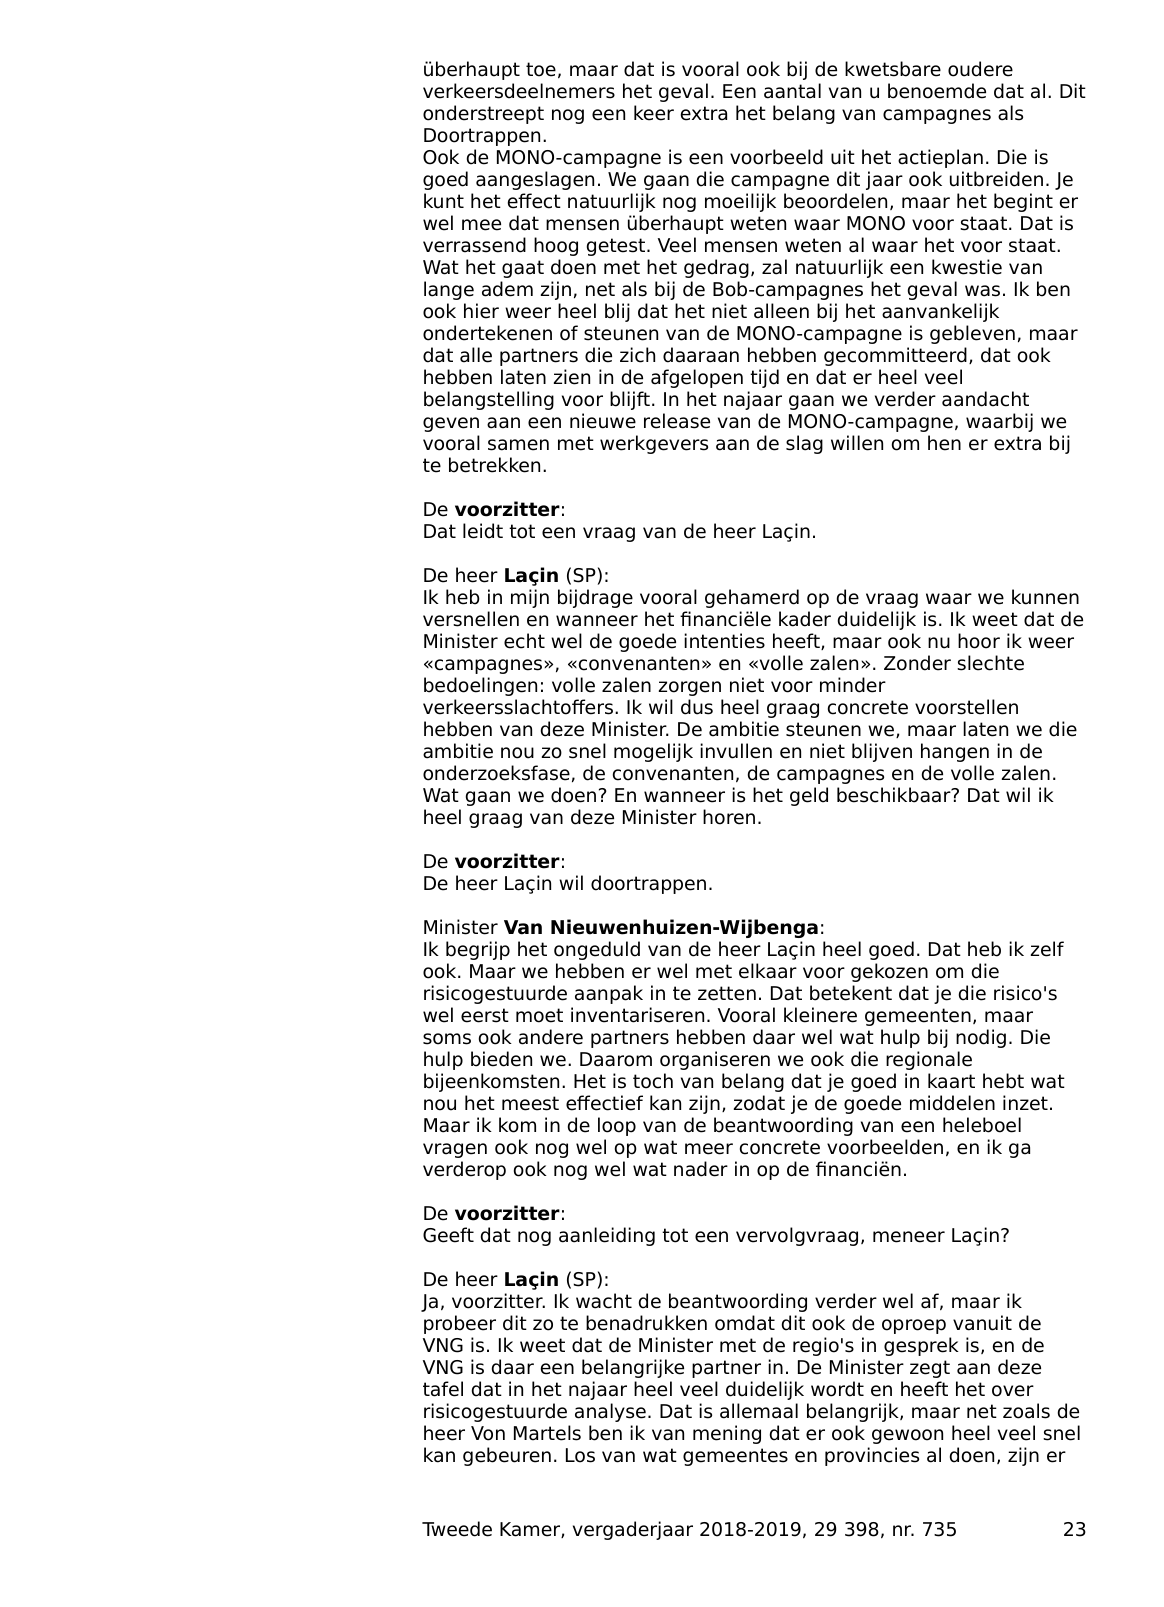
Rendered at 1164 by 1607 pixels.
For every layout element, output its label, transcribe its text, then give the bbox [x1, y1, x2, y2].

text Ook de MONO-campagne is een voorbeeld uit het actieplan. Die is goed aangeslagen. We gaan die campagne dit jaar ook uitbreiden. Je kunt het effect natuurlijk nog moeilijk beoordelen, maar het begint er wel mee dat mensen überhaupt weten waar MONO voor staat. Dat is verrassend hoog getest. Veel mensen weten al waar het voor staat. Wat het gaat doen met het gedrag, zal natuurlijk een kwestie van lange adem zijn, net als bij de Bob-campagnes het geval was. Ik ben ook hier weer heel blij dat het niet alleen bij het aanvankelijk ondertekenen of steunen van de MONO-campagne is gebleven, maar dat alle partners die zich daaraan hebben gecommitteerd, dat ook hebben laten zien in de afgelopen tijd en dat er heel veel belangstelling voor blijft. In het najaar gaan we verder aandacht geven aan een nieuwe release van de MONO-campagne, waarbij we vooral samen met werkgevers aan de slag willen om hen er extra bij te betrekken. [422, 147, 1087, 477]
text Geeft dat nog aanleiding tot een vervolgvraag, meneer Laçin? [422, 1225, 1087, 1247]
text De voorzitter: [422, 851, 1087, 873]
text Ik begrijp het ongeduld van de heer Laçin heel goed. Dat heb ik zelf ook. Maar we hebben er wel met elkaar voor gekozen om die risicogestuurde aanpak in te zetten. Dat betekent dat je die risico's wel eerst moet inventariseren. Vooral kleinere gemeenten, maar soms ook andere partners hebben daar wel wat hulp bij nodig. Die hulp bieden we. Daarom organiseren we ook die regionale bijeenkomsten. Het is toch van belang dat je goed in kaart hebt wat nou het meest effectief kan zijn, zodat je de goede middelen inzet. Maar ik kom in de loop van de beantwoording van een heleboel vragen ook nog wel op wat meer concrete voorbeelden, en ik ga verderop ook nog wel wat nader in op de financiën. [422, 939, 1087, 1181]
text überhaupt toe, maar dat is vooral ook bij de kwetsbare oudere verkeersdeelnemers het geval. Een aantal van u benoemde dat al. Dit onderstreept nog een keer extra het belang van campagnes als Doortrappen. [422, 59, 1087, 147]
text De heer Laçin wil doortrappen. [422, 873, 1087, 895]
text Minister Van Nieuwenhuizen-Wijbenga: [422, 917, 1087, 939]
text Ik heb in mijn bijdrage vooral gehamerd op de vraag waar we kunnen versnellen en wanneer het financiële kader duidelijk is. Ik weet dat de Minister echt wel de goede intenties heeft, maar ook nu hoor ik weer «campagnes», «convenanten» en «volle zalen». Zonder slechte bedoelingen: volle zalen zorgen niet voor minder verkeersslachtoffers. Ik wil dus heel graag concrete voorstellen hebben van deze Minister. De ambitie steunen we, maar laten we die ambitie nou zo snel mogelijk invullen en niet blijven hangen in de onderzoeksfase, de convenanten, de campagnes en de volle zalen. Wat gaan we doen? En wanneer is het geld beschikbaar? Dat wil ik heel graag van deze Minister horen. [422, 587, 1087, 829]
text De voorzitter: [422, 1203, 1087, 1225]
text Ja, voorzitter. Ik wacht de beantwoording verder wel af, maar ik probeer dit zo te benadrukken omdat dit ook de oproep vanuit de VNG is. Ik weet dat de Minister met de regio's in gesprek is, en de VNG is daar een belangrijke partner in. De Minister zegt aan deze tafel dat in het najaar heel veel duidelijk wordt en heeft het over risicogestuurde analyse. Dat is allemaal belangrijk, maar net zoals de heer Von Martels ben ik van mening dat er ook gewoon heel veel snel kan gebeuren. Los van wat gemeentes en provincies al doen, zijn er [422, 1291, 1087, 1467]
text De heer Laçin (SP): [422, 1269, 1087, 1291]
text De voorzitter: [422, 499, 1087, 521]
text De heer Laçin (SP): [422, 565, 1087, 587]
text Dat leidt tot een vraag van de heer Laçin. [422, 521, 1087, 543]
